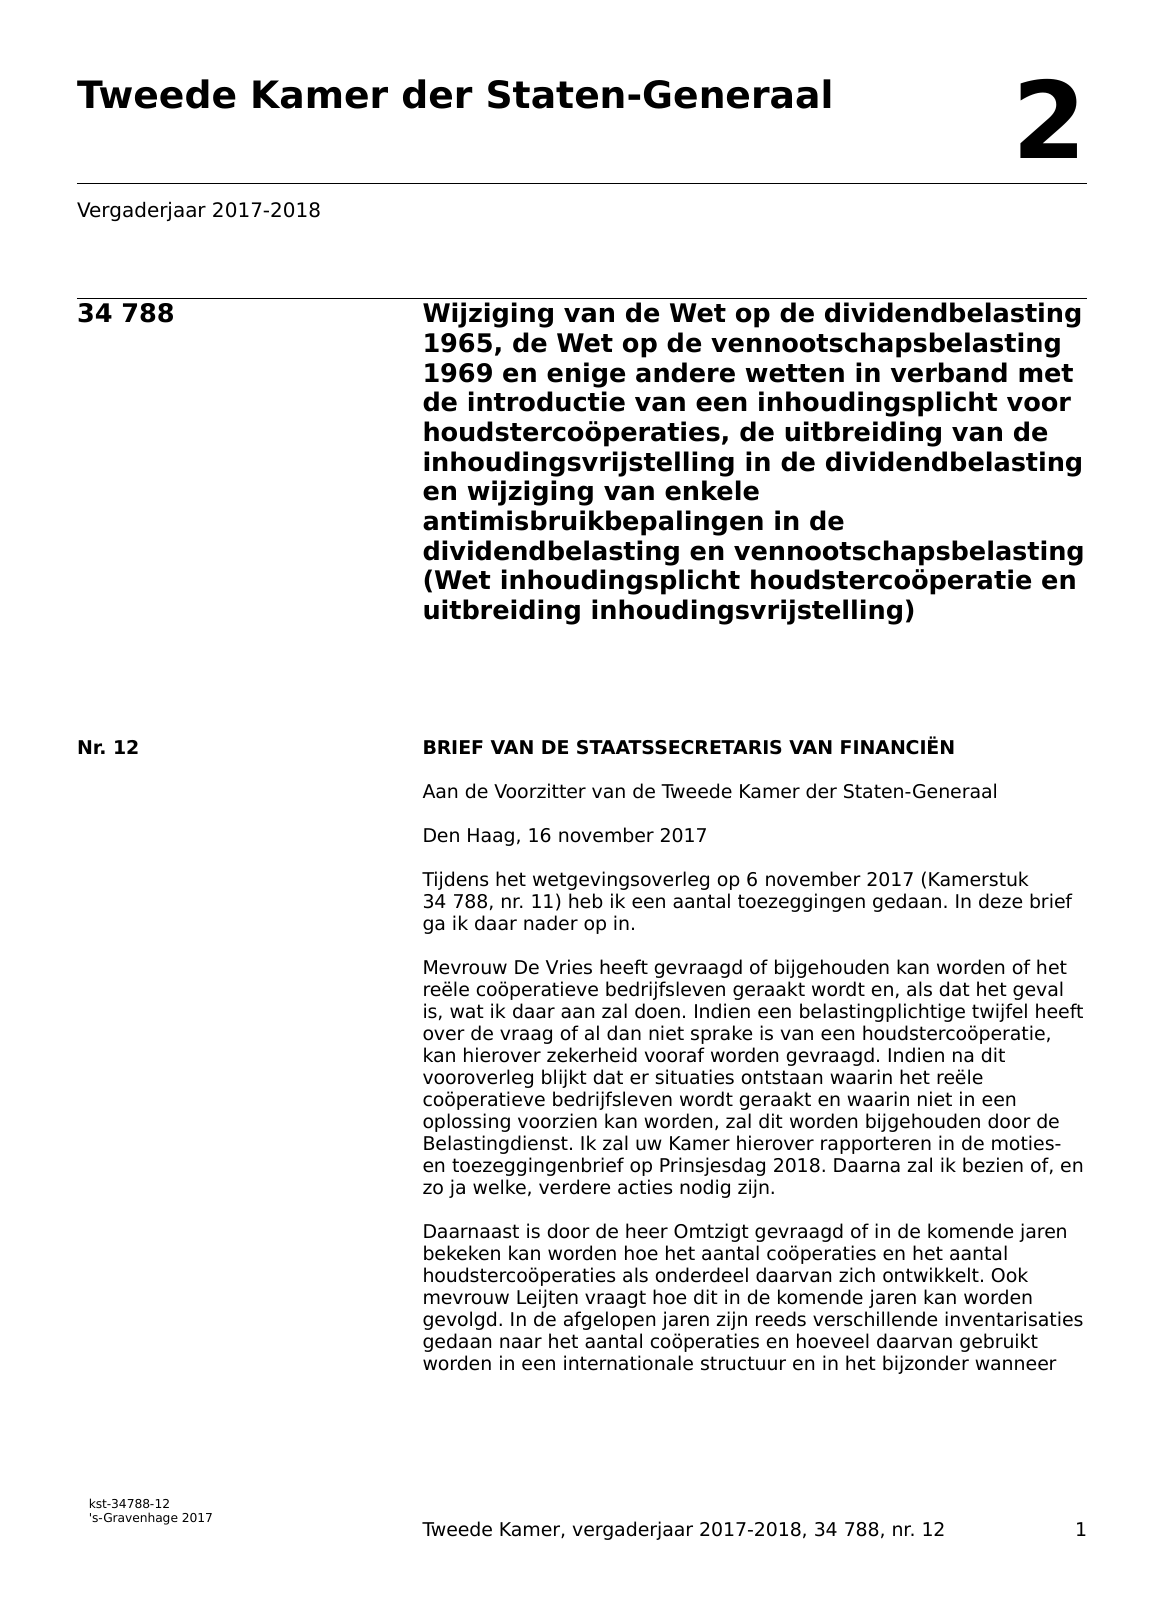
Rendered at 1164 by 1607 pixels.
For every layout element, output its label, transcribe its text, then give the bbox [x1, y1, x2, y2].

text Mevrouw De Vries heeft gevraagd of bijgehouden kan worden of het reële coöperatieve bedrijfsleven geraakt wordt en, als dat het geval is, wat ik daar aan zal doen. Indien een belastingplichtige twijfel heeft over de vraag of al dan niet sprake is van een houdstercoöperatie, kan hierover zekerheid vooraf worden gevraagd. Indien na dit vooroverleg blijkt dat er situaties ontstaan waarin het reële coöperatieve bedrijfsleven wordt geraakt en waarin niet in een oplossing voorzien kan worden, zal dit worden bijgehouden door de Belastingdienst. Ik zal uw Kamer hierover rapporteren in de moties- en toezeggingenbrief op Prinsjesdag 2018. Daarna zal ik bezien of, en zo ja welke, verdere acties nodig zijn. [422, 957, 1087, 1199]
text 's-Gravenhage 2017 [88, 1511, 323, 1525]
text kst-34788-12 [88, 1497, 323, 1511]
subtitle Nr. 12 BRIEF VAN DE STAATSSECRETARIS VAN FINANCIËN [77, 737, 1087, 758]
subtitle 34 788 Wijziging van de Wet op de dividendbelasting 1965, de Wet op de vennootschapsbelasting 1969 en enige andere wetten in verband met de introductie van een inhoudingsplicht voor houdstercoöperaties, de uitbreiding van de inhoudingsvrijstelling in de dividendbelasting en wijziging van enkele antimisbruikbepalingen in de dividendbelasting en vennootschapsbelasting (Wet inhoudingsplicht houdstercoöperatie en uitbreiding inhoudingsvrijstelling) [77, 299, 1087, 626]
table_header 2 [886, 59, 1087, 183]
text Daarnaast is door de heer Omtzigt gevraagd of in de komende jaren bekeken kan worden hoe het aantal coöperaties en het aantal houdstercoöperaties als onderdeel daarvan zich ontwikkelt. Ook mevrouw Leijten vraagt hoe dit in de komende jaren kan worden gevolgd. In de afgelopen jaren zijn reeds verschillende inventarisaties gedaan naar het aantal coöperaties en hoeveel daarvan gebruikt worden in een internationale structuur en in het bijzonder wanneer [422, 1221, 1087, 1375]
table_cell Vergaderjaar 2017-2018 [77, 184, 1087, 298]
text Tijdens het wetgevingsoverleg op 6 november 2017 (Kamerstuk 34 788, nr. 11) heb ik een aantal toezeggingen gedaan. In deze brief ga ik daar nader op in. [422, 869, 1087, 935]
text Aan de Voorzitter van de Tweede Kamer der Staten-Generaal [422, 781, 1087, 803]
table_header Tweede Kamer der Staten-Generaal [77, 59, 886, 183]
text Den Haag, 16 november 2017 [422, 825, 1087, 847]
